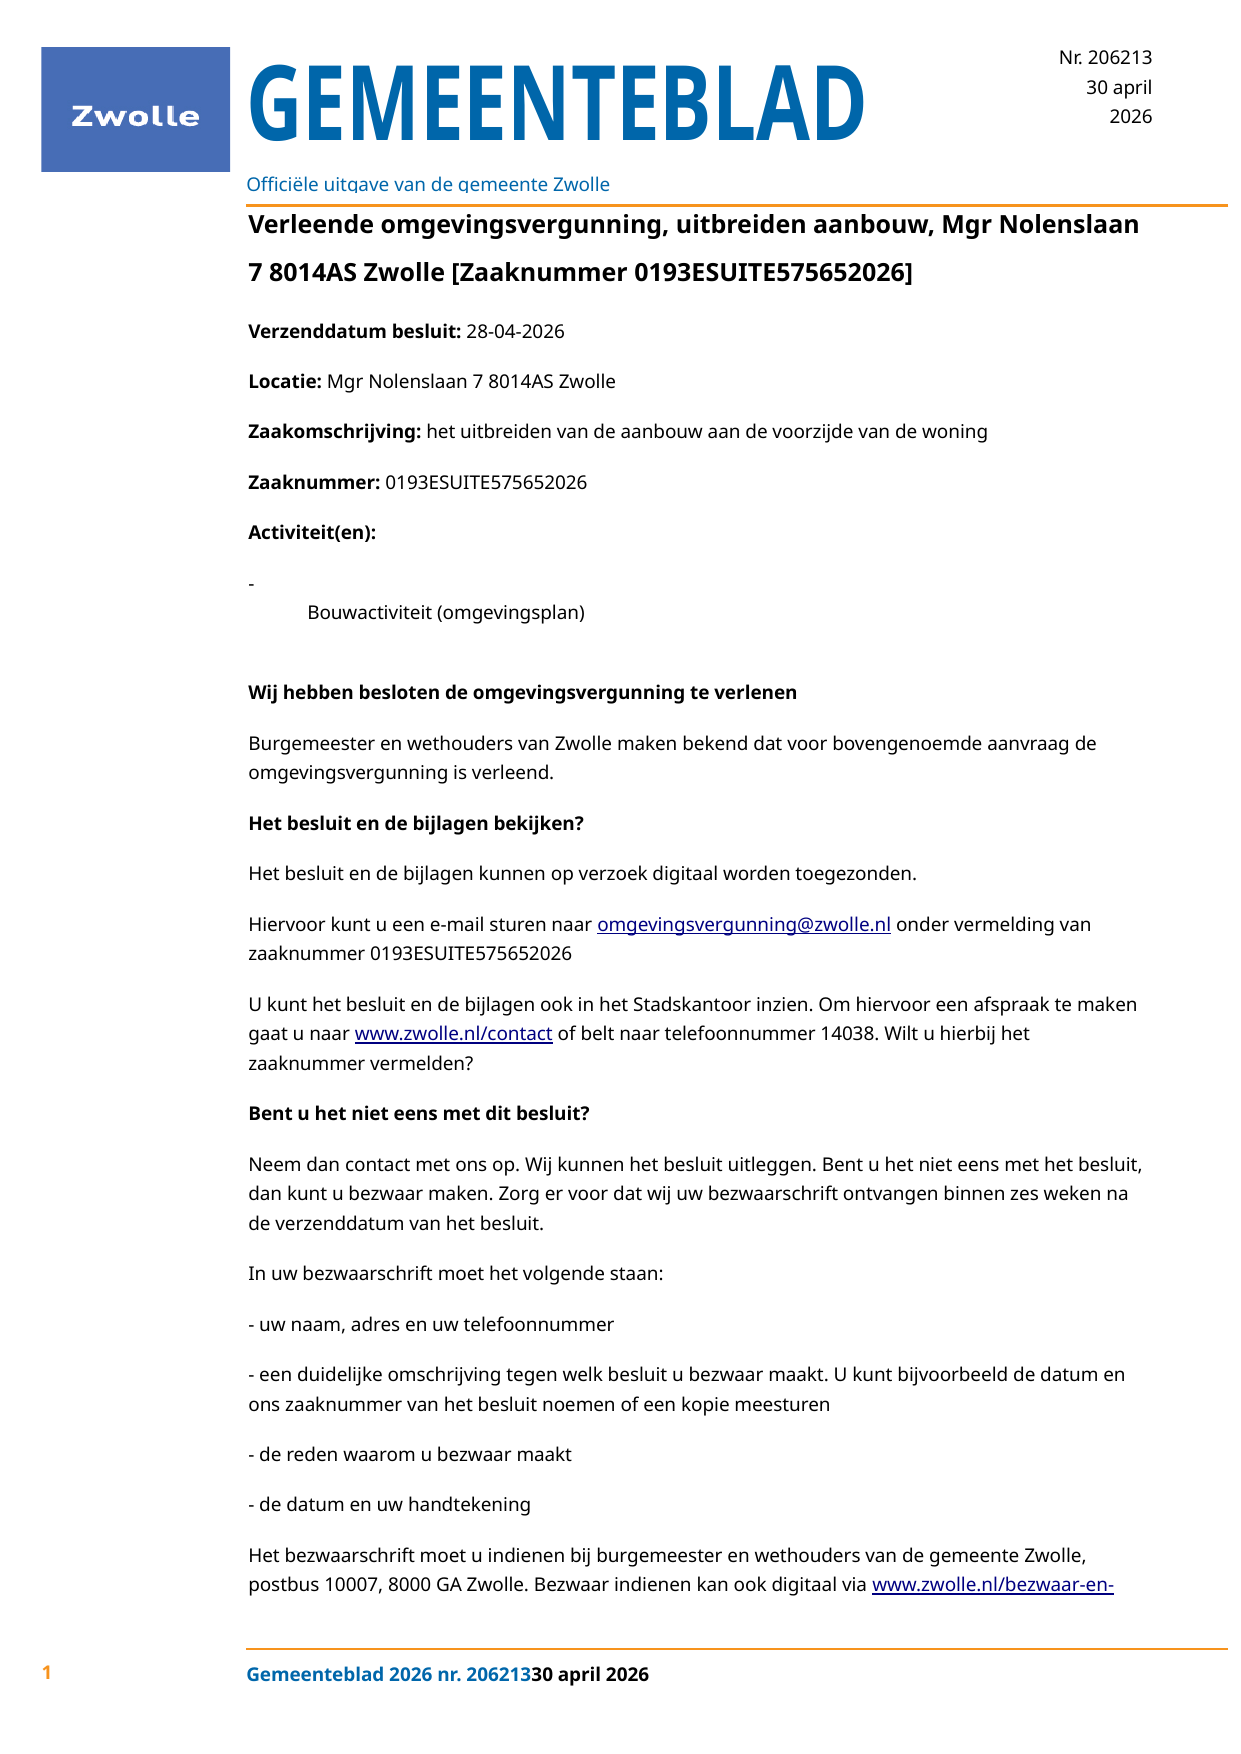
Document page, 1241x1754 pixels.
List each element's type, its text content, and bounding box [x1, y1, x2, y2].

text Verleende omgevingsvergunning, uitbreiden aanbouw, Mgr Nolenslaan 7 8014AS Zwolle [Zaaknummer 0193ESUITE575652026] [248, 207, 1152, 288]
text Het bezwaarschrift moet u indienen bij burgemeester en wethouders van de gemeente Zwolle, postbus 10007, 8000 GA Zwolle. Bezwaar indienen kan ook digitaal via www.zwolle.nl/bezwaar-en- [248, 1542, 1152, 1597]
text Zaakomschrijving: het uitbreiden van de aanbouw aan de voorzijde van de woning [248, 419, 1152, 444]
text Activiteit(en): [248, 519, 1152, 545]
text Verzenddatum besluit: 28-04-2026 [248, 318, 1152, 344]
text - een duidelijke omschrijving tegen welk besluit u bezwaar maakt. U kunt bijvoorbeeld de datum en ons zaaknummer van het besluit noemen of een kopie meesturen [248, 1361, 1152, 1417]
text U kunt het besluit en de bijlagen ook in het Stadskantoor inzien. Om hiervoor een afspraak te maken gaat u naar www.zwolle.nl/contact of belt naar telefoonnummer 14038. Wilt u hierbij het zaaknummer vermelden? [248, 991, 1152, 1076]
text Locatie: Mgr Nolenslaan 7 8014AS Zwolle [248, 368, 1152, 394]
text Wij hebben besloten de omgevingsvergunning te verlenen [248, 679, 1152, 705]
text Bent u het niet eens met dit besluit? [248, 1100, 1152, 1126]
text - de datum en uw handtekening [248, 1492, 1152, 1517]
list Bouwactiviteit (omgevingsplan) [248, 599, 1152, 625]
text In uw bezwaarschrift moet het volgende staan: [248, 1260, 1152, 1286]
picture [41, 47, 231, 172]
text Burgemeester en wethouders van Zwolle maken bekend dat voor bovengenoemde aanvraag de omgevingsvergunning is verleend. [248, 730, 1152, 785]
text - uw naam, adres en uw telefoonnummer [248, 1311, 1152, 1337]
text Hiervoor kunt u een e-mail sturen naar omgevingsvergunning@zwolle.nl onder vermelding van zaaknummer 0193ESUITE575652026 [248, 911, 1152, 966]
text - de reden waarom u bezwaar maakt [248, 1441, 1152, 1467]
text Neem dan contact met ons op. Wij kunnen het besluit uitleggen. Bent u het niet eens met het besluit, dan kunt u bezwaar maken. Zorg er voor dat wij uw bezwaarschrift ontvangen binnen zes weken na de verzenddatum van het besluit. [248, 1151, 1152, 1236]
text Het besluit en de bijlagen bekijken? [248, 810, 1152, 836]
text Zaaknummer: 0193ESUITE575652026 [248, 469, 1152, 495]
text Het besluit en de bijlagen kunnen op verzoek digitaal worden toegezonden. [248, 860, 1152, 886]
